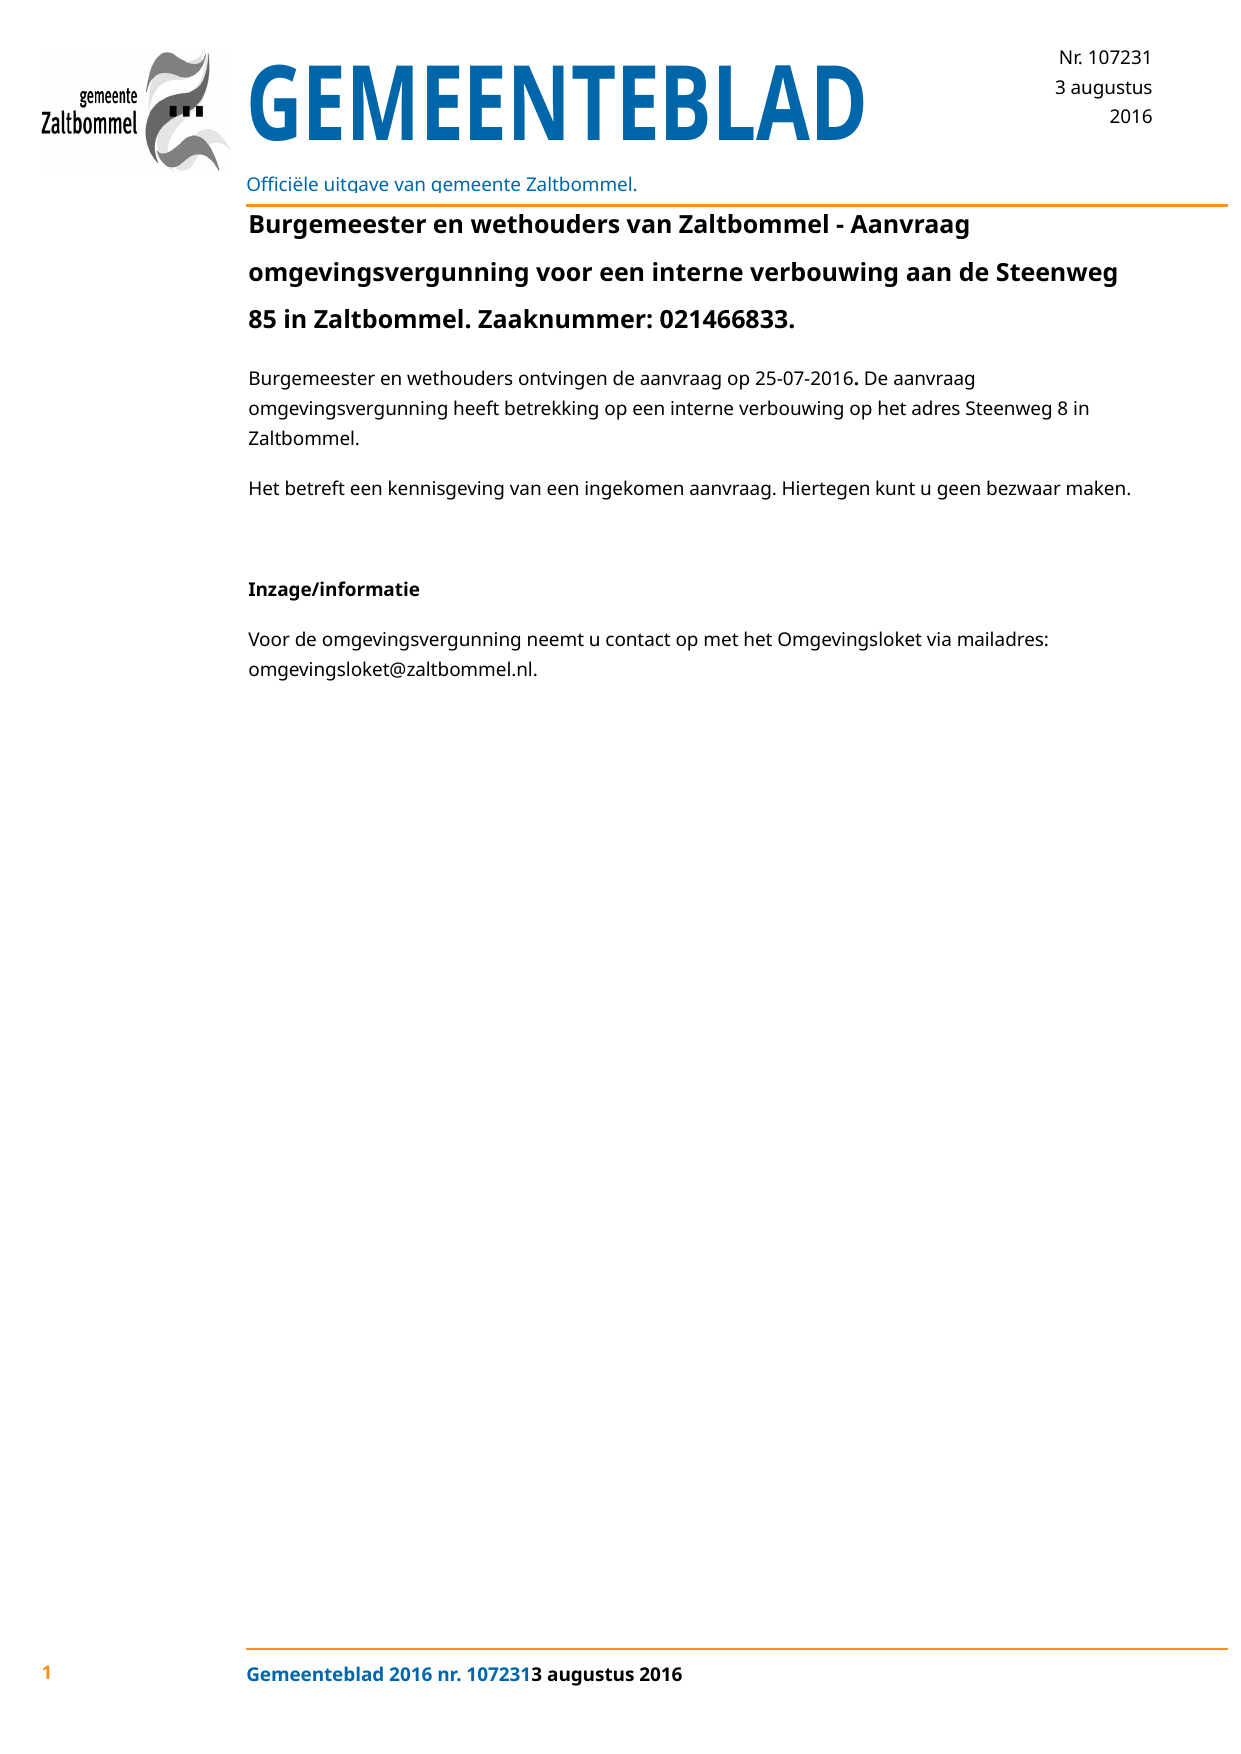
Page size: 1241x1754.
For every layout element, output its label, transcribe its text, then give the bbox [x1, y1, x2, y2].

picture [41, 47, 231, 172]
text Inzage/informatie [248, 576, 1152, 602]
text Burgemeester en wethouders van Zaltbommel - Aanvraag omgevingsvergunning voor een interne verbouwing aan de Steenweg 85 in Zaltbommel. Zaaknummer: 021466833. [248, 207, 1152, 336]
text Het betreft een kennisgeving van een ingekomen aanvraag. Hiertegen kunt u geen bezwaar maken. [248, 475, 1152, 501]
text Burgemeester en wethouders ontvingen de aanvraag op 25-07-2016. De aanvraag omgevingsvergunning heeft betrekking op een interne verbouwing op het adres Steenweg 8 in Zaltbommel. [248, 366, 1152, 450]
text Voor de omgevingsvergunning neemt u contact op met het Omgevingsloket via mailadres: omgevingsloket@zaltbommel.nl. [248, 626, 1152, 682]
